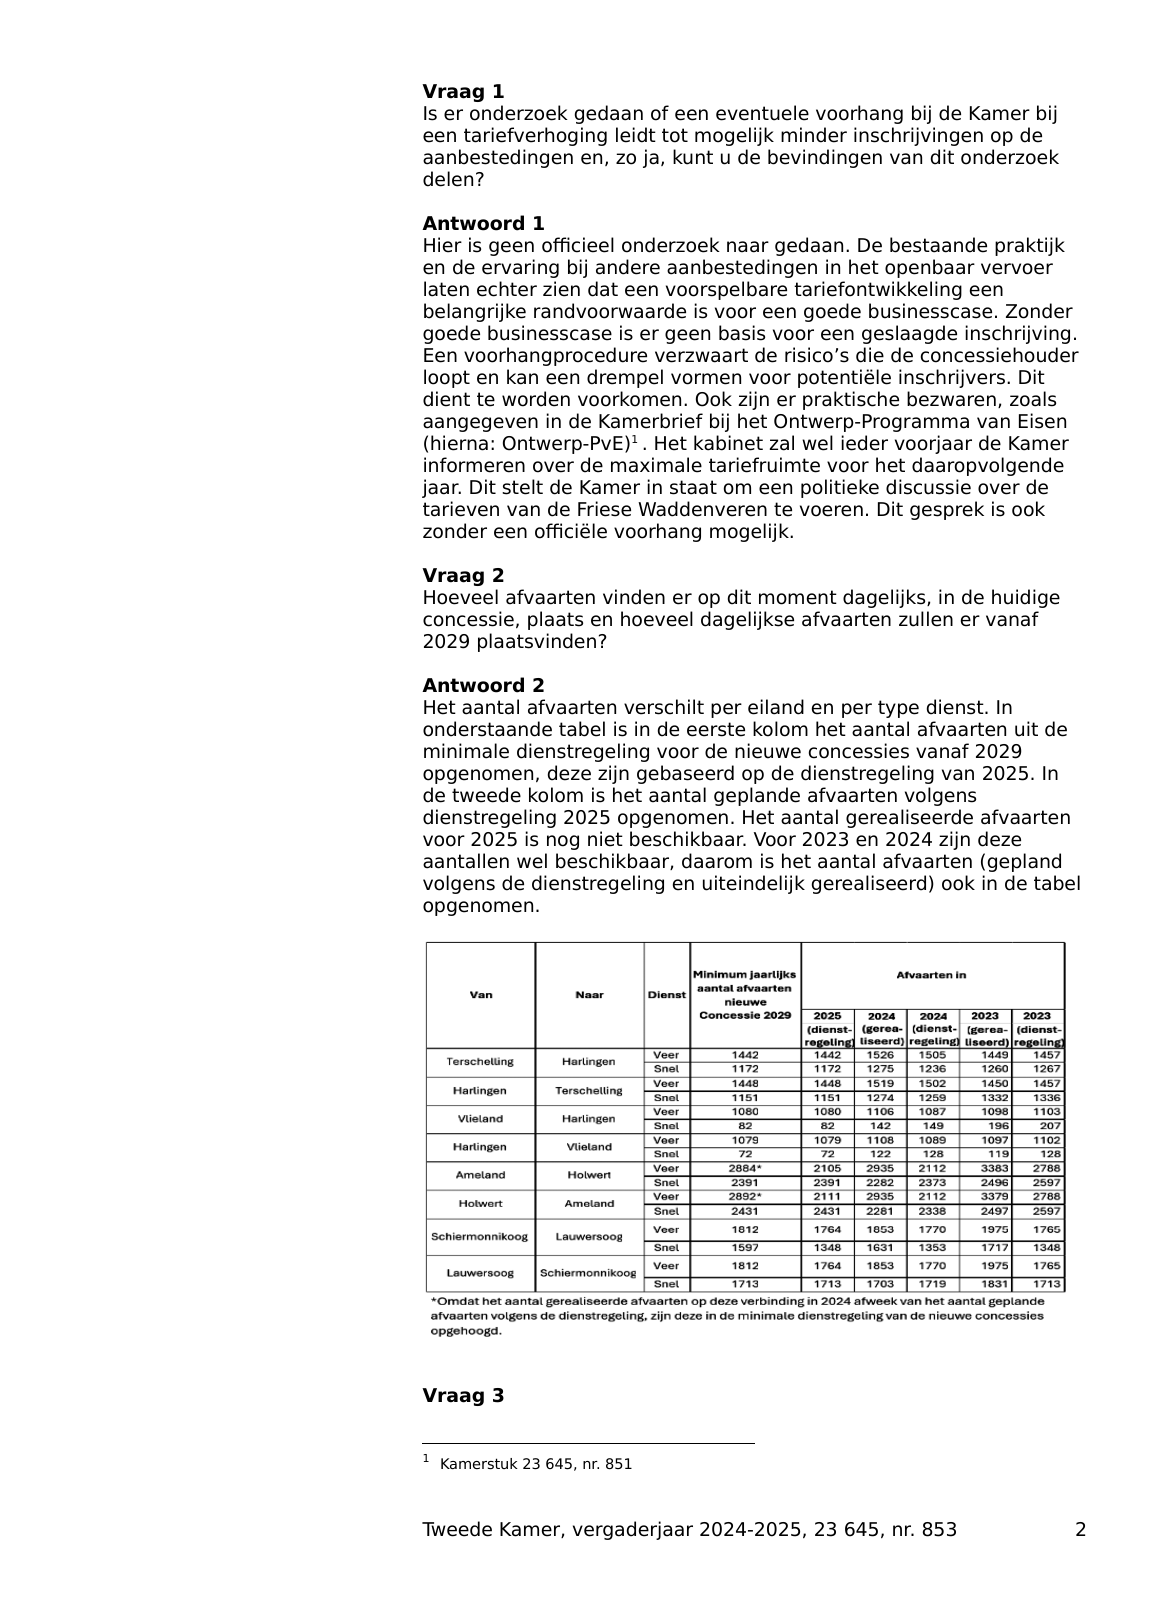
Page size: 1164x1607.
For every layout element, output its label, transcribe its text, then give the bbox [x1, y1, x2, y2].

text Hier is geen officieel onderzoek naar gedaan. De bestaande praktijk en de ervaring bij andere aanbestedingen in het openbaar vervoer laten echter zien dat een voorspelbare tariefontwikkeling een belangrijke randvoorwaarde is voor een goede businesscase. Zonder goede businesscase is er geen basis voor een geslaagde inschrijving. Een voorhangprocedure verzwaart de risico’s die de concessiehouder loopt en kan een drempel vormen voor potentiële inschrijvers. Dit dient te worden voorkomen. Ook zijn er praktische bezwaren, zoals aangegeven in de Kamerbrief bij het Ontwerp-Programma van Eisen (hierna: Ontwerp-PvE). Het kabinet zal wel ieder voorjaar de Kamer informeren over de maximale tariefruimte voor het daaropvolgende jaar. Dit stelt de Kamer in staat om een politieke discussie over de tarieven van de Friese Waddenveren te voeren. Dit gesprek is ook zonder een officiële voorhang mogelijk. [422, 235, 1087, 543]
text Antwoord 1 [422, 213, 1087, 235]
text Vraag 1 [422, 81, 1087, 103]
picture [422, 939, 1072, 1341]
text Vraag 3 [422, 1385, 1087, 1407]
text Antwoord 2 [422, 675, 1087, 697]
text Vraag 2 [422, 565, 1087, 587]
text Hoeveel afvaarten vinden er op dit moment dagelijks, in de huidige concessie, plaats en hoeveel dagelijkse afvaarten zullen er vanaf 2029 plaatsvinden? [422, 587, 1087, 653]
text Kamerstuk 23 645, nr. 851 [422, 1452, 1087, 1474]
text Het aantal afvaarten verschilt per eiland en per type dienst. In onderstaande tabel is in de eerste kolom het aantal afvaarten uit de minimale dienstregeling voor de nieuwe concessies vanaf 2029 opgenomen, deze zijn gebaseerd op de dienstregeling van 2025. In de tweede kolom is het aantal geplande afvaarten volgens dienstregeling 2025 opgenomen. Het aantal gerealiseerde afvaarten voor 2025 is nog niet beschikbaar. Voor 2023 en 2024 zijn deze aantallen wel beschikbaar, daarom is het aantal afvaarten (gepland volgens de dienstregeling en uiteindelijk gerealiseerd) ook in de tabel opgenomen. [422, 697, 1087, 917]
text Is er onderzoek gedaan of een eventuele voorhang bij de Kamer bij een tariefverhoging leidt tot mogelijk minder inschrijvingen op de aanbestedingen en, zo ja, kunt u de bevindingen van dit onderzoek delen? [422, 103, 1087, 191]
